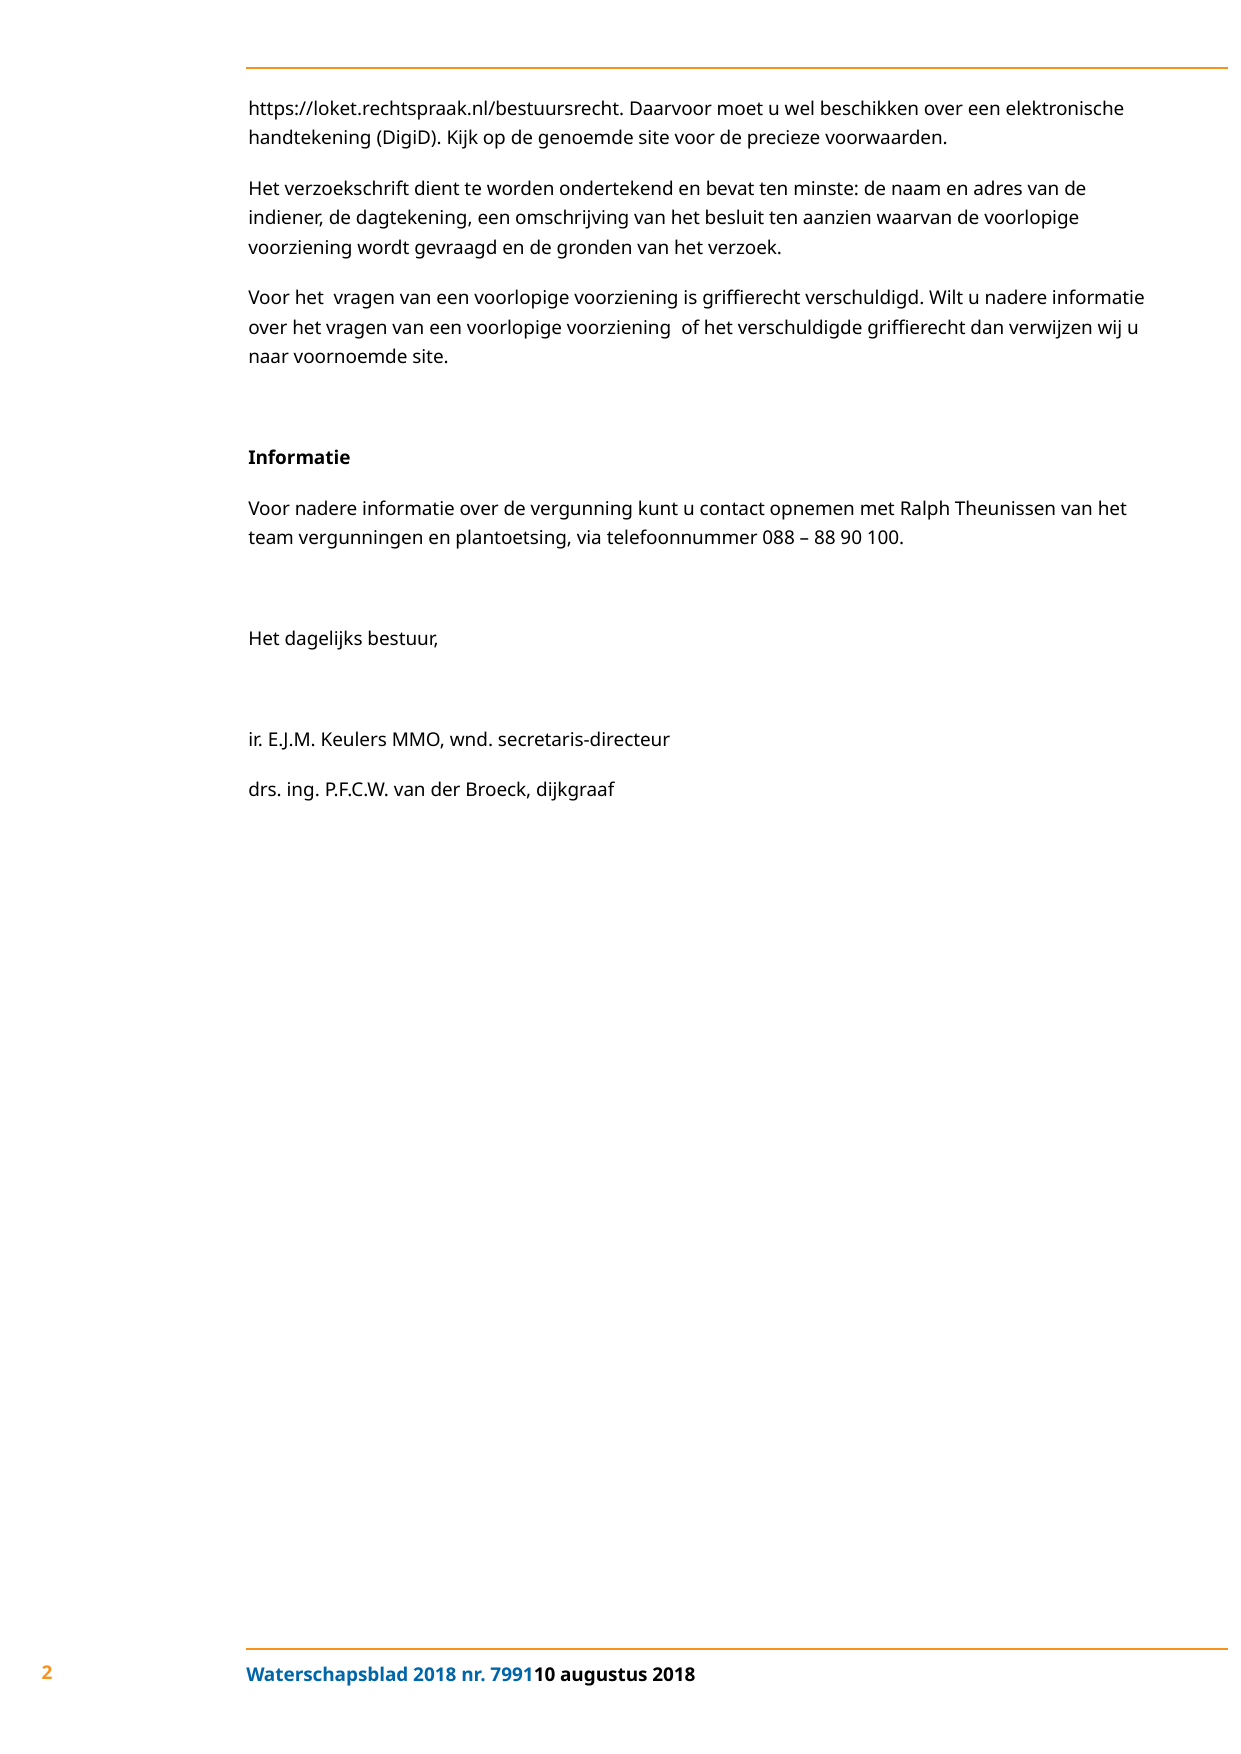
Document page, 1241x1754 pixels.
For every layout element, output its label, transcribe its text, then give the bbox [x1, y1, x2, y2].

text drs. ing. P.F.C.W. van der Broeck, dijkgraaf [248, 776, 1152, 802]
text Het dagelijks bestuur, [248, 625, 1152, 651]
text Voor nadere informatie over de vergunning kunt u contact opnemen met Ralph Theunissen van het team vergunningen en plantoetsing, via telefoonnummer 088 – 88 90 100. [248, 495, 1152, 550]
text Het verzoekschrift dient te worden ondertekend en bevat ten minste: de naam en adres van de indiener, de dagtekening, een omschrijving van het besluit ten aanzien waarvan de voorlopige voorziening wordt gevraagd en de gronden van het verzoek. [248, 175, 1152, 260]
picture [41, 47, 231, 172]
text Voor het vragen van een voorlopige voorziening is griffierecht verschuldigd. Wilt u nadere informatie over het vragen van een voorlopige voorziening of het verschuldigde griffierecht dan verwijzen wij u naar voornoemde site. [248, 284, 1152, 369]
text Informatie [248, 444, 1152, 470]
text https://loket.rechtspraak.nl/bestuursrecht. Daarvoor moet u wel beschikken over een elektronische handtekening (DigiD). Kijk op de genoemde site voor de precieze voorwaarden. [248, 95, 1152, 150]
text ir. E.J.M. Keulers MMO, wnd. secretaris-directeur [248, 726, 1152, 752]
